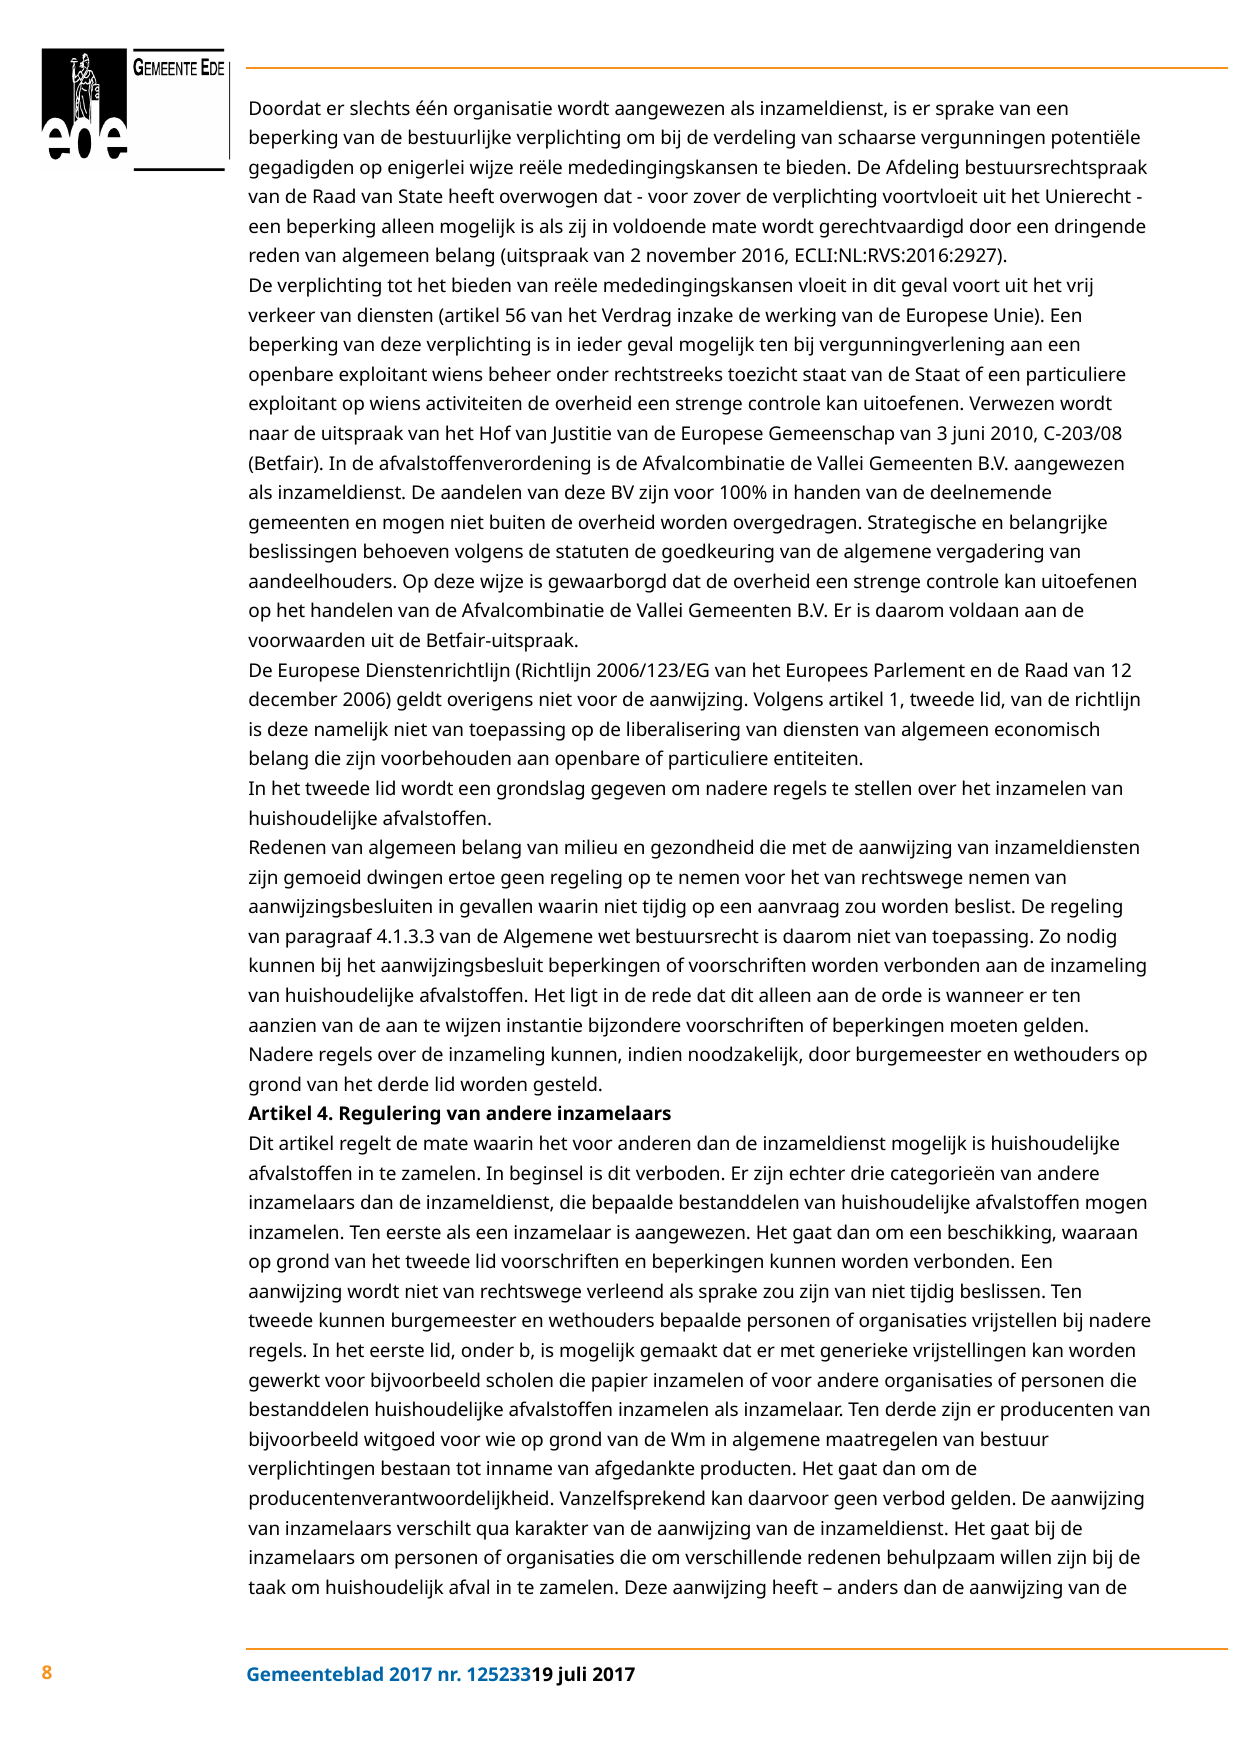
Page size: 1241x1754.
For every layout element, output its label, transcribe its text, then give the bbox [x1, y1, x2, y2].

picture [41, 47, 231, 172]
text In het tweede lid wordt een grondslag gegeven om nadere regels te stellen over het inzamelen van huishoudelijke afvalstoffen. [248, 775, 1152, 831]
text Dit artikel regelt de mate waarin het voor anderen dan de inzameldienst mogelijk is huishoudelijke afvalstoffen in te zamelen. In beginsel is dit verboden. Er zijn echter drie categorieën van andere inzamelaars dan de inzameldienst, die bepaalde bestanddelen van huishoudelijke afvalstoffen mogen inzamelen. Ten eerste als een inzamelaar is aangewezen. Het gaat dan om een beschikking, waaraan op grond van het tweede lid voorschriften en beperkingen kunnen worden verbonden. Een aanwijzing wordt niet van rechtswege verleend als sprake zou zijn van niet tijdig beslissen. Ten tweede kunnen burgemeester en wethouders bepaalde personen of organisaties vrijstellen bij nadere regels. In het eerste lid, onder b, is mogelijk gemaakt dat er met generieke vrijstellingen kan worden gewerkt voor bijvoorbeeld scholen die papier inzamelen of voor andere organisaties of personen die bestanddelen huishoudelijke afvalstoffen inzamelen als inzamelaar. Ten derde zijn er producenten van bijvoorbeeld witgoed voor wie op grond van de Wm in algemene maatregelen van bestuur verplichtingen bestaan tot inname van afgedankte producten. Het gaat dan om de producentenverantwoordelijkheid. Vanzelfsprekend kan daarvoor geen verbod gelden. De aanwijzing van inzamelaars verschilt qua karakter van de aanwijzing van de inzameldienst. Het gaat bij de inzamelaars om personen of organisaties die om verschillende redenen behulpzaam willen zijn bij de taak om huishoudelijk afval in te zamelen. Deze aanwijzing heeft – anders dan de aanwijzing van de [248, 1130, 1152, 1600]
text Redenen van algemeen belang van milieu en gezondheid die met de aanwijzing van inzameldiensten zijn gemoeid dwingen ertoe geen regeling op te nemen voor het van rechtswege nemen van aanwijzingsbesluiten in gevallen waarin niet tijdig op een aanvraag zou worden beslist. De regeling van paragraaf 4.1.3.3 van de Algemene wet bestuursrecht is daarom niet van toepassing. Zo nodig kunnen bij het aanwijzingsbesluit beperkingen of voorschriften worden verbonden aan de inzameling van huishoudelijke afvalstoffen. Het ligt in de rede dat dit alleen aan de orde is wanneer er ten aanzien van de aan te wijzen instantie bijzondere voorschriften of beperkingen moeten gelden. Nadere regels over de inzameling kunnen, indien noodzakelijk, door burgemeester en wethouders op grond van het derde lid worden gesteld. [248, 834, 1152, 1097]
text De Europese Dienstenrichtlijn (Richtlijn 2006/123/EG van het Europees Parlement en de Raad van 12 december 2006) geldt overigens niet voor de aanwijzing. Volgens artikel 1, tweede lid, van de richtlijn is deze namelijk niet van toepassing op de liberalisering van diensten van algemeen economisch belang die zijn voorbehouden aan openbare of particuliere entiteiten. [248, 657, 1152, 771]
text Doordat er slechts één organisatie wordt aangewezen als inzameldienst, is er sprake van een beperking van de bestuurlijke verplichting om bij de verdeling van schaarse vergunningen potentiële gegadigden op enigerlei wijze reële mededingingskansen te bieden. De Afdeling bestuursrechtspraak van de Raad van State heeft overwogen dat - voor zover de verplichting voortvloeit uit het Unierecht - een beperking alleen mogelijk is als zij in voldoende mate wordt gerechtvaardigd door een dringende reden van algemeen belang (uitspraak van 2 november 2016, ECLI:NL:RVS:2016:2927). [248, 95, 1152, 268]
text Artikel 4. Regulering van andere inzamelaars [248, 1101, 1152, 1126]
text De verplichting tot het bieden van reële mededingingskansen vloeit in dit geval voort uit het vrij verkeer van diensten (artikel 56 van het Verdrag inzake de werking van de Europese Unie). Een beperking van deze verplichting is in ieder geval mogelijk ten bij vergunningverlening aan een openbare exploitant wiens beheer onder rechtstreeks toezicht staat van de Staat of een particuliere exploitant op wiens activiteiten de overheid een strenge controle kan uitoefenen. Verwezen wordt naar de uitspraak van het Hof van Justitie van de Europese Gemeenschap van 3 juni 2010, C-203/08 (Betfair). In de afvalstoffenverordening is de Afvalcombinatie de Vallei Gemeenten B.V. aangewezen als inzameldienst. De aandelen van deze BV zijn voor 100% in handen van de deelnemende gemeenten en mogen niet buiten de overheid worden overgedragen. Strategische en belangrijke beslissingen behoeven volgens de statuten de goedkeuring van de algemene vergadering van aandeelhouders. Op deze wijze is gewaarborgd dat de overheid een strenge controle kan uitoefenen op het handelen van de Afvalcombinatie de Vallei Gemeenten B.V. Er is daarom voldaan aan de voorwaarden uit de Betfair-uitspraak. [248, 272, 1152, 653]
